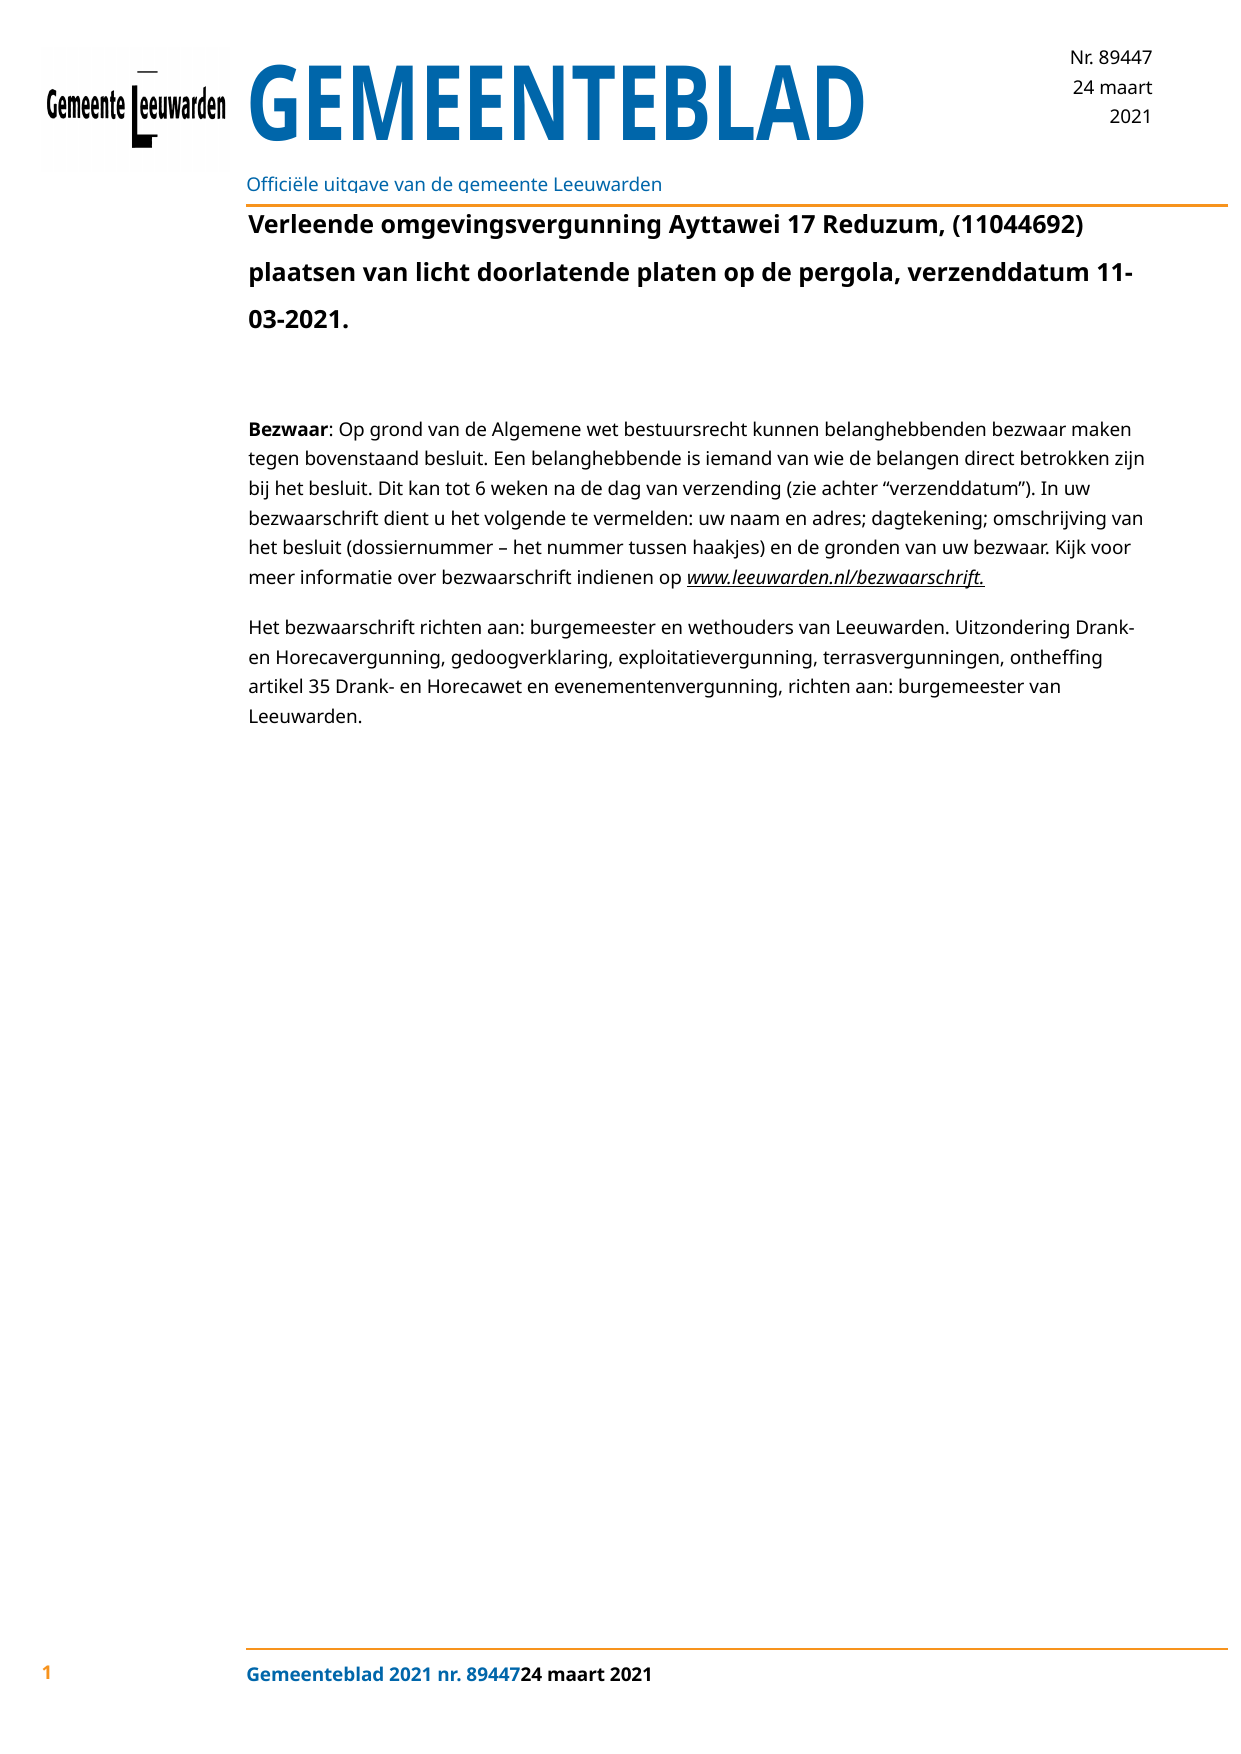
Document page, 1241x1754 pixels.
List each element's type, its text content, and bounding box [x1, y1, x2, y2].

picture [41, 47, 231, 172]
text Verleende omgevingsvergunning Ayttawei 17 Reduzum, (11044692) plaatsen van licht doorlatende platen op de pergola, verzenddatum 11-03-2021. [248, 207, 1152, 336]
text Het bezwaarschrift richten aan: burgemeester en wethouders van Leeuwarden. Uitzondering Drank- en Horecavergunning, gedoogverklaring, exploitatievergunning, terrasvergunningen, ontheffing artikel 35 Drank- en Horecawet en evenementenvergunning, richten aan: burgemeester van Leeuwarden. [248, 614, 1152, 729]
text Bezwaar: Op grond van de Algemene wet bestuursrecht kunnen belanghebbenden bezwaar maken tegen bovenstaand besluit. Een belanghebbende is iemand van wie de belangen direct betrokken zijn bij het besluit. Dit kan tot 6 weken na de dag van verzending (zie achter “verzenddatum”). In uw bezwaarschrift dient u het volgende te vermelden: uw naam en adres; dagtekening; omschrijving van het besluit (dossiernummer – het nummer tussen haakjes) en de gronden van uw bezwaar. Kijk voor meer informatie over bezwaarschrift indienen op www.leeuwarden.nl/bezwaarschrift. [248, 416, 1152, 589]
